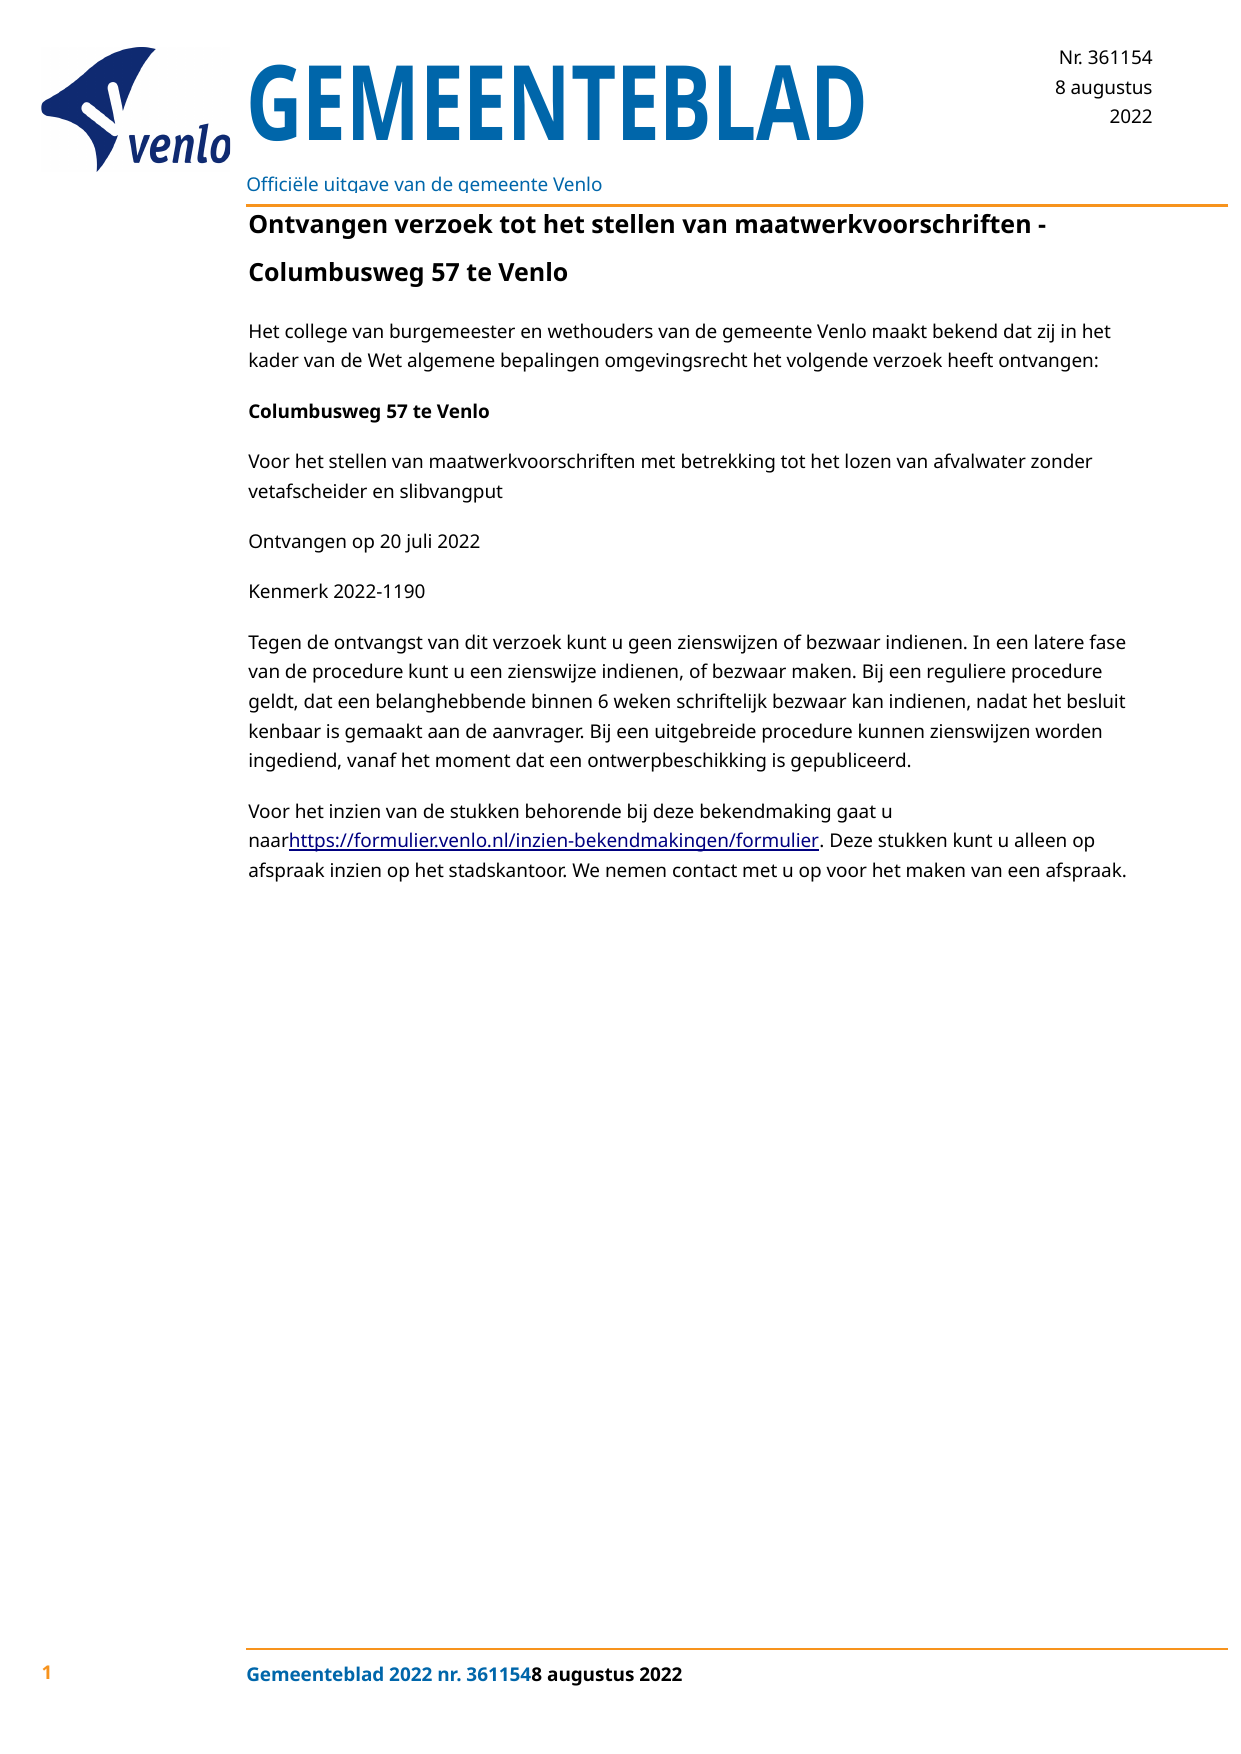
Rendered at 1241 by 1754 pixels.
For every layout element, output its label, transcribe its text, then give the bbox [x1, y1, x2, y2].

text Columbusweg 57 te Venlo [248, 398, 1152, 424]
text Tegen de ontvangst van dit verzoek kunt u geen zienswijzen of bezwaar indienen. In een latere fase van de procedure kunt u een zienswijze indienen, of bezwaar maken. Bij een reguliere procedure geldt, dat een belanghebbende binnen 6 weken schriftelijk bezwaar kan indienen, nadat het besluit kenbaar is gemaakt aan de aanvrager. Bij een uitgebreide procedure kunnen zienswijzen worden ingediend, vanaf het moment dat een ontwerpbeschikking is gepubliceerd. [248, 629, 1152, 773]
text Ontvangen verzoek tot het stellen van maatwerkvoorschriften - Columbusweg 57 te Venlo [248, 207, 1152, 288]
text Kenmerk 2022-1190 [248, 579, 1152, 604]
text Voor het inzien van de stukken behorende bij deze bekendmaking gaat u naarhttps://formulier.venlo.nl/inzien-bekendmakingen/formulier. Deze stukken kunt u alleen op afspraak inzien op het stadskantoor. We nemen contact met u op voor het maken van een afspraak. [248, 798, 1152, 883]
text Voor het stellen van maatwerkvoorschriften met betrekking tot het lozen van afvalwater zonder vetafscheider en slibvangput [248, 448, 1152, 504]
text Het college van burgemeester en wethouders van de gemeente Venlo maakt bekend dat zij in het kader van de Wet algemene bepalingen omgevingsrecht het volgende verzoek heeft ontvangen: [248, 318, 1152, 373]
text Ontvangen op 20 juli 2022 [248, 528, 1152, 554]
picture [41, 47, 231, 172]
